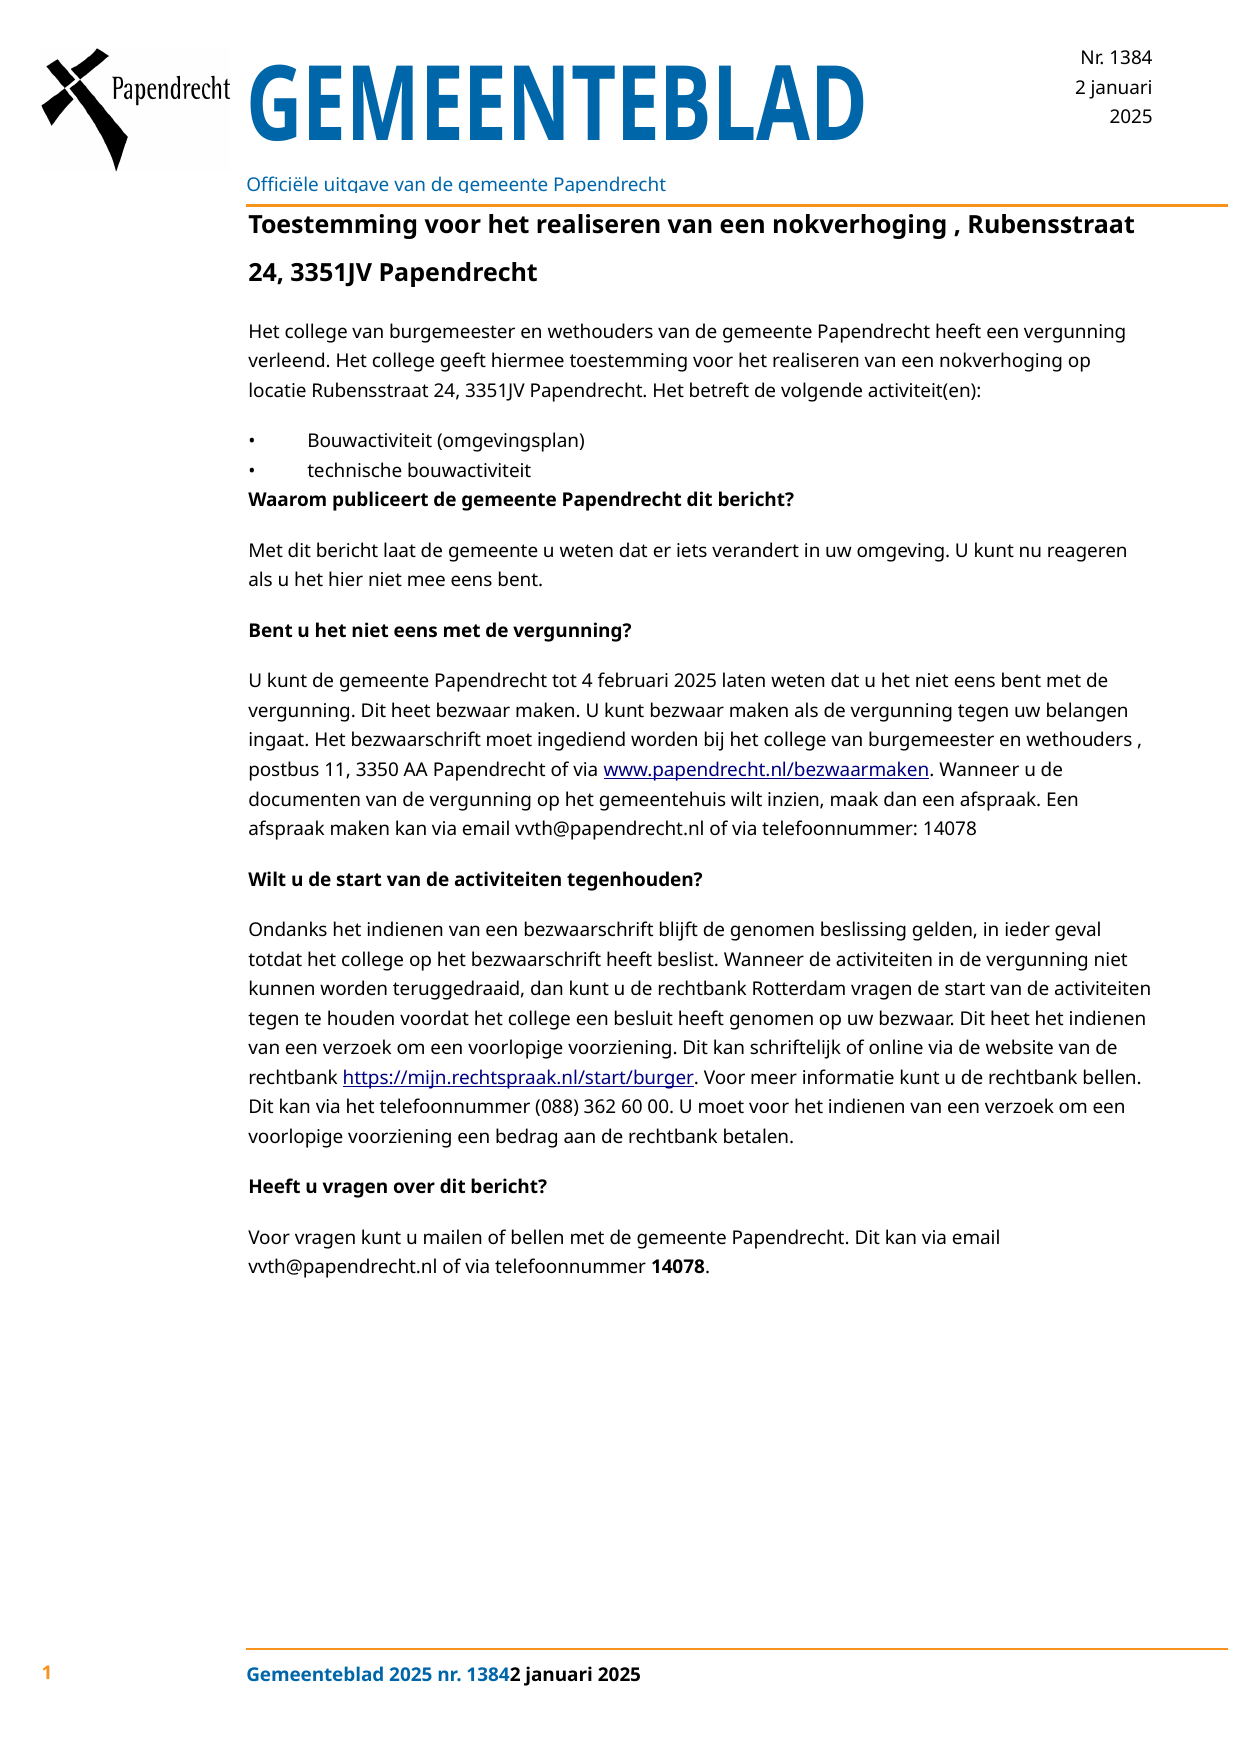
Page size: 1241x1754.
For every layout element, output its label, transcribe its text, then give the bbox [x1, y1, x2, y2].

list technische bouwactiviteit [248, 457, 1152, 483]
picture [41, 47, 231, 172]
text Toestemming voor het realiseren van een nokverhoging , Rubensstraat 24, 3351JV Papendrecht [248, 207, 1152, 288]
text Bent u het niet eens met de vergunning? [248, 617, 1152, 643]
text Voor vragen kunt u mailen of bellen met de gemeente Papendrecht. Dit kan via email vvth@papendrecht.nl of via telefoonnummer 14078. [248, 1224, 1152, 1279]
text Heeft u vragen over dit bericht? [248, 1174, 1152, 1199]
text Met dit bericht laat de gemeente u weten dat er iets verandert in uw omgeving. U kunt nu reageren als u het hier niet mee eens bent. [248, 537, 1152, 592]
text U kunt de gemeente Papendrecht tot 4 februari 2025 laten weten dat u het niet eens bent met de vergunning. Dit heet bezwaar maken. U kunt bezwaar maken als de vergunning tegen uw belangen ingaat. Het bezwaarschrift moet ingediend worden bij het college van burgemeester en wethouders , postbus 11, 3350 AA Papendrecht of via www.papendrecht.nl/bezwaarmaken. Wanneer u de documenten van de vergunning op het gemeentehuis wilt inzien, maak dan een afspraak. Een afspraak maken kan via email vvth@papendrecht.nl of via telefoonnummer: 14078 [248, 667, 1152, 841]
text Waarom publiceert de gemeente Papendrecht dit bericht? [248, 487, 1152, 512]
list Bouwactiviteit (omgevingsplan) [248, 427, 1152, 453]
text Ondanks het indienen van een bezwaarschrift blijft de genomen beslissing gelden, in ieder geval totdat het college op het bezwaarschrift heeft beslist. Wanneer de activiteiten in de vergunning niet kunnen worden teruggedraaid, dan kunt u de rechtbank Rotterdam vragen de start van de activiteiten tegen te houden voordat het college een besluit heeft genomen op uw bezwaar. Dit heet het indienen van een verzoek om een voorlopige voorziening. Dit kan schriftelijk of online via de website van de rechtbank https://mijn.rechtspraak.nl/start/burger. Voor meer informatie kunt u de rechtbank bellen. Dit kan via het telefoonnummer (088) 362 60 00. U moet voor het indienen van een verzoek om een voorlopige voorziening een bedrag aan de rechtbank betalen. [248, 916, 1152, 1149]
text Het college van burgemeester en wethouders van de gemeente Papendrecht heeft een vergunning verleend. Het college geeft hiermee toestemming voor het realiseren van een nokverhoging op locatie Rubensstraat 24, 3351JV Papendrecht. Het betreft de volgende activiteit(en): [248, 318, 1152, 403]
text Wilt u de start van de activiteiten tegenhouden? [248, 866, 1152, 892]
